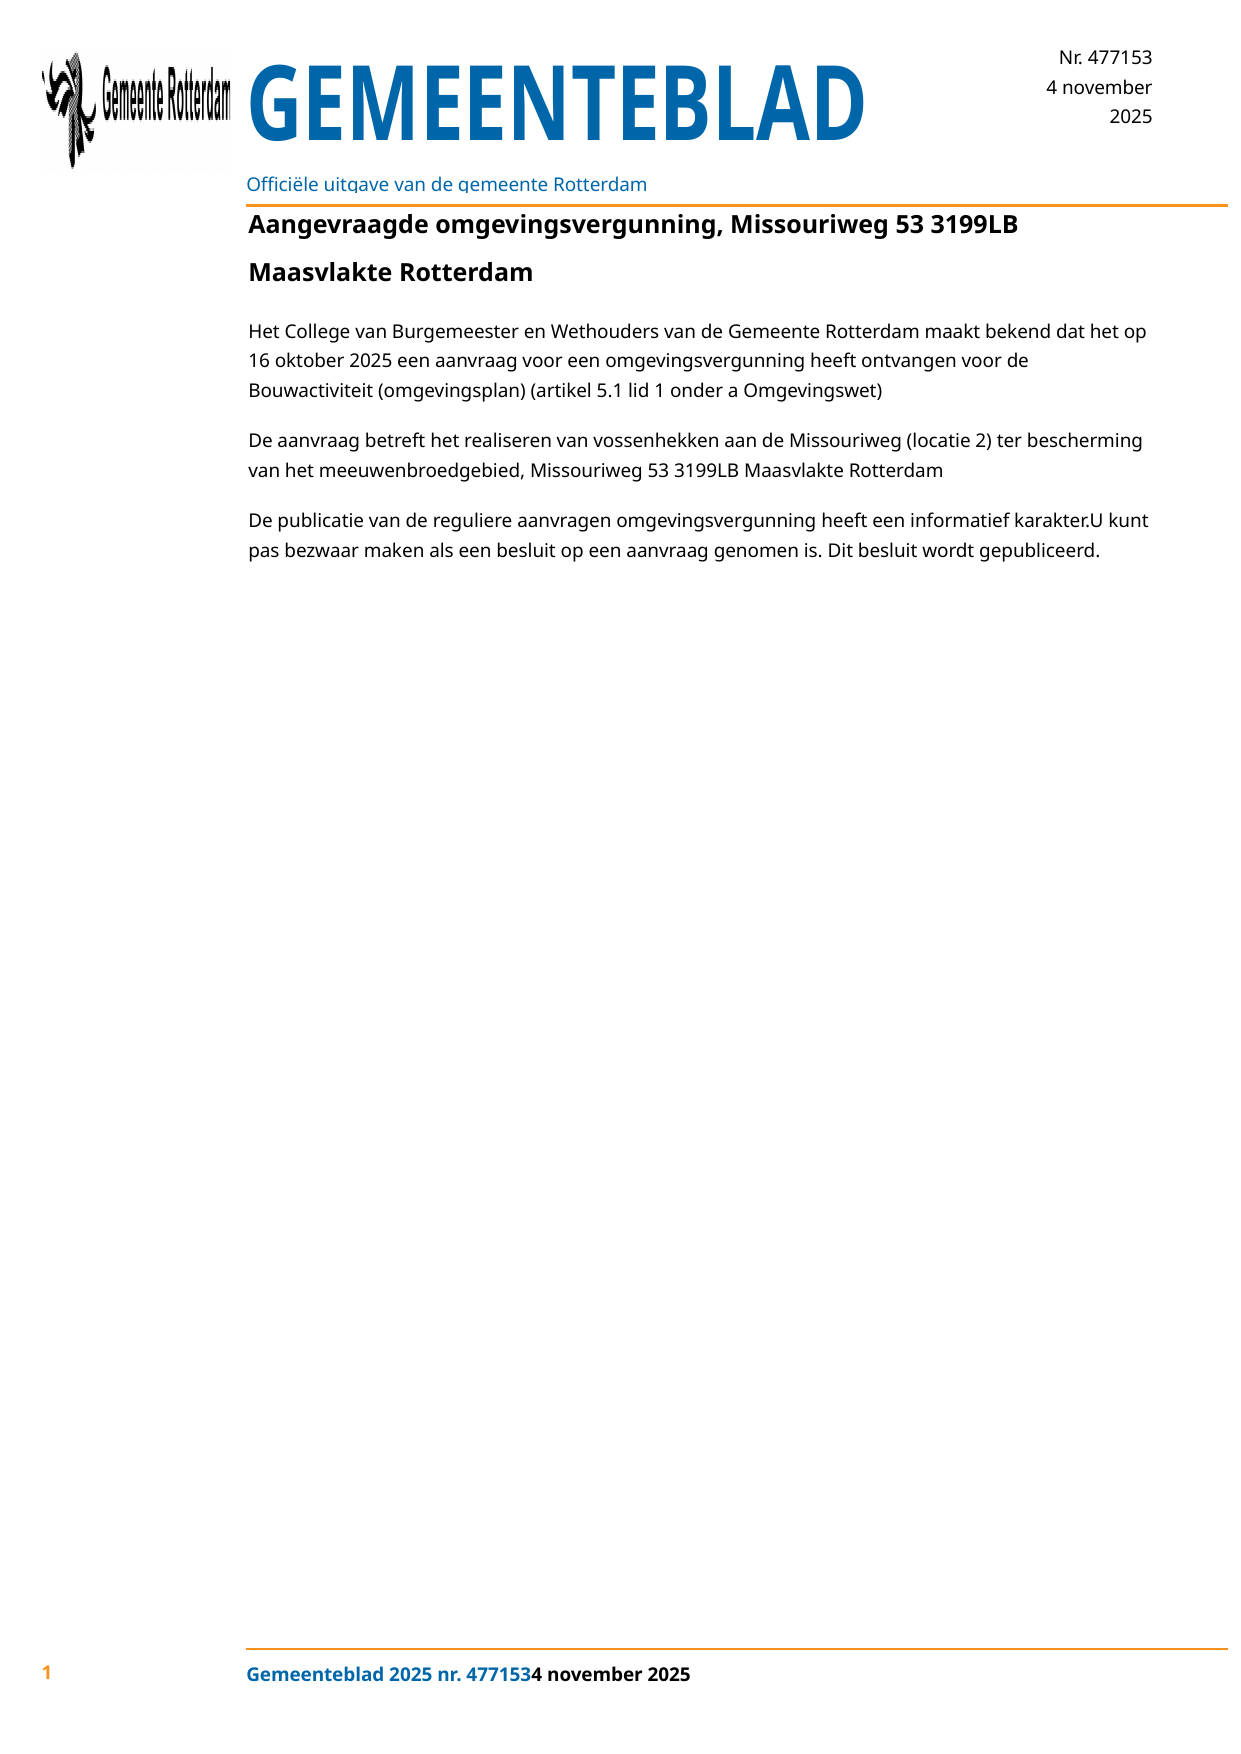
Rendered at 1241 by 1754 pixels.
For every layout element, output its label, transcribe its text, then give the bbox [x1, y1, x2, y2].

picture [41, 47, 231, 172]
text De publicatie van de reguliere aanvragen omgevingsvergunning heeft een informatief karakter.U kunt pas bezwaar maken als een besluit op een aanvraag genomen is. Dit besluit wordt gepubliceerd. [248, 507, 1152, 563]
text Aangevraagde omgevingsvergunning, Missouriweg 53 3199LB Maasvlakte Rotterdam [248, 207, 1152, 288]
text Het College van Burgemeester en Wethouders van de Gemeente Rotterdam maakt bekend dat het op 16 oktober 2025 een aanvraag voor een omgevingsvergunning heeft ontvangen voor de Bouwactiviteit (omgevingsplan) (artikel 5.1 lid 1 onder a Omgevingswet) [248, 318, 1152, 403]
text De aanvraag betreft het realiseren van vossenhekken aan de Missouriweg (locatie 2) ter bescherming van het meeuwenbroedgebied, Missouriweg 53 3199LB Maasvlakte Rotterdam [248, 427, 1152, 483]
